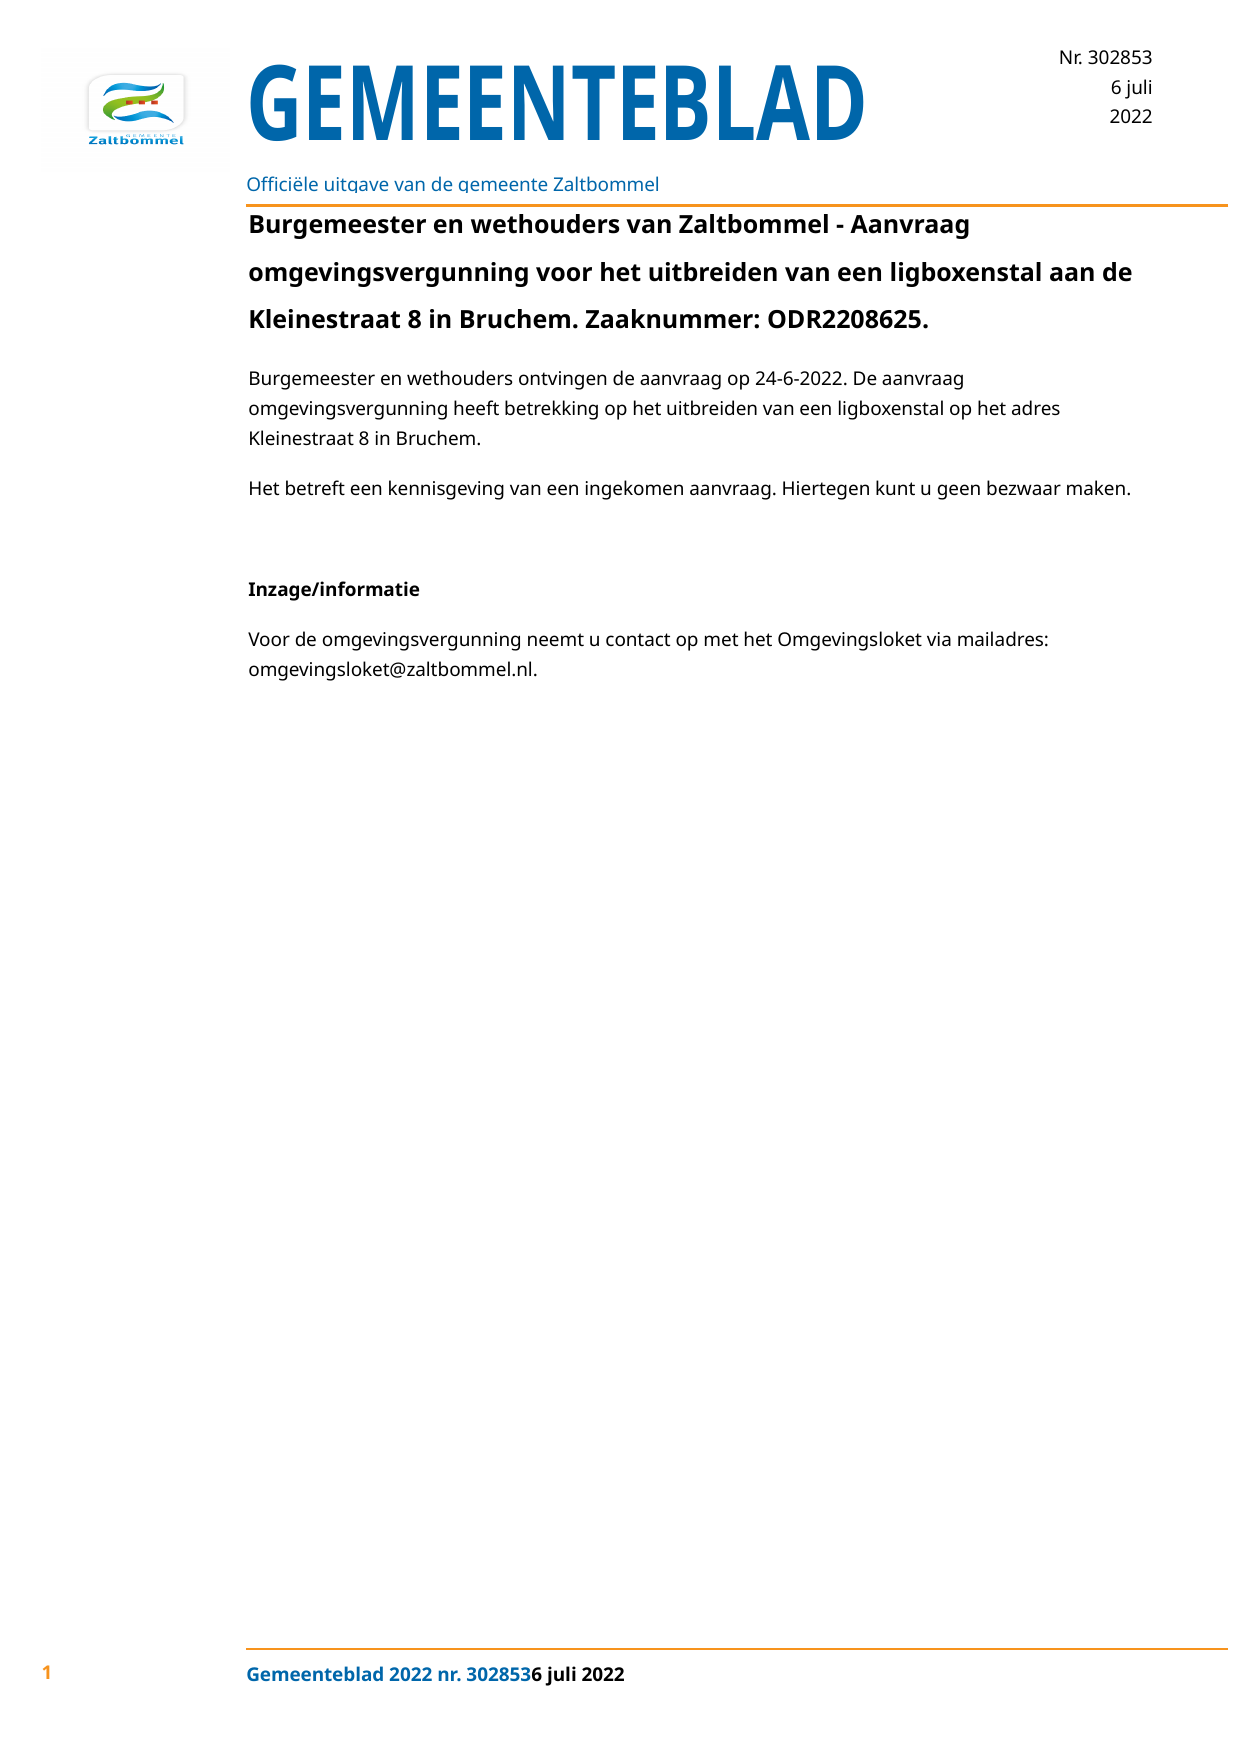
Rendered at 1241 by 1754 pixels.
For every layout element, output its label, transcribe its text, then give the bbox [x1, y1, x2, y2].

text Inzage/informatie [248, 576, 1152, 602]
text Voor de omgevingsvergunning neemt u contact op met het Omgevingsloket via mailadres: omgevingsloket@zaltbommel.nl. [248, 626, 1152, 682]
text Burgemeester en wethouders ontvingen de aanvraag op 24-6-2022. De aanvraag omgevingsvergunning heeft betrekking op het uitbreiden van een ligboxenstal op het adres Kleinestraat 8 in Bruchem. [248, 366, 1152, 450]
picture [41, 47, 231, 172]
text Burgemeester en wethouders van Zaltbommel - Aanvraag omgevingsvergunning voor het uitbreiden van een ligboxenstal aan de Kleinestraat 8 in Bruchem. Zaaknummer: ODR2208625. [248, 207, 1152, 336]
text Het betreft een kennisgeving van een ingekomen aanvraag. Hiertegen kunt u geen bezwaar maken. [248, 475, 1152, 501]
